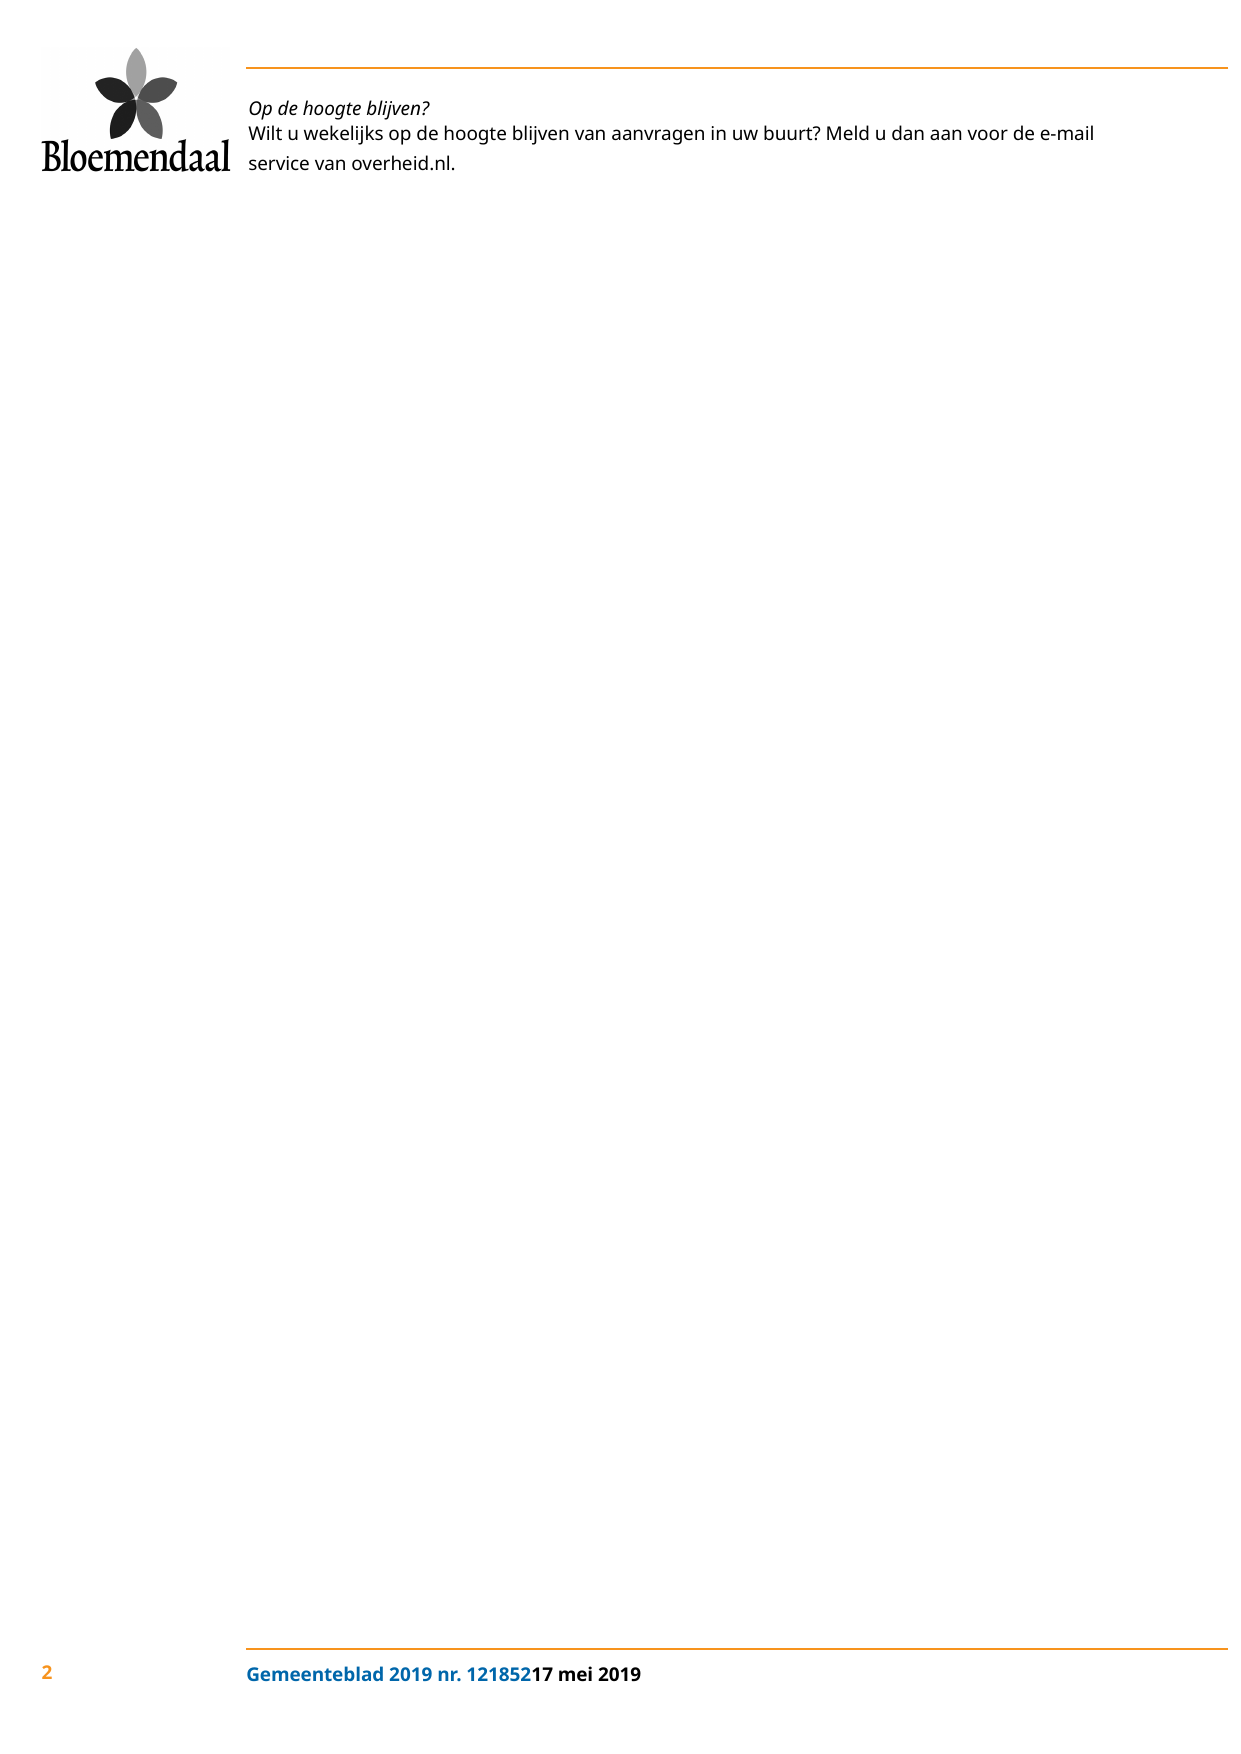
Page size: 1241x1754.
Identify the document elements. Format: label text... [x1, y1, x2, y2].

text Op de hoogte blijven? [248, 95, 1152, 121]
picture [41, 47, 231, 172]
text Wilt u wekelijks op de hoogte blijven van aanvragen in uw buurt? Meld u dan aan voor de e-mail service van overheid.nl. [248, 121, 1152, 176]
